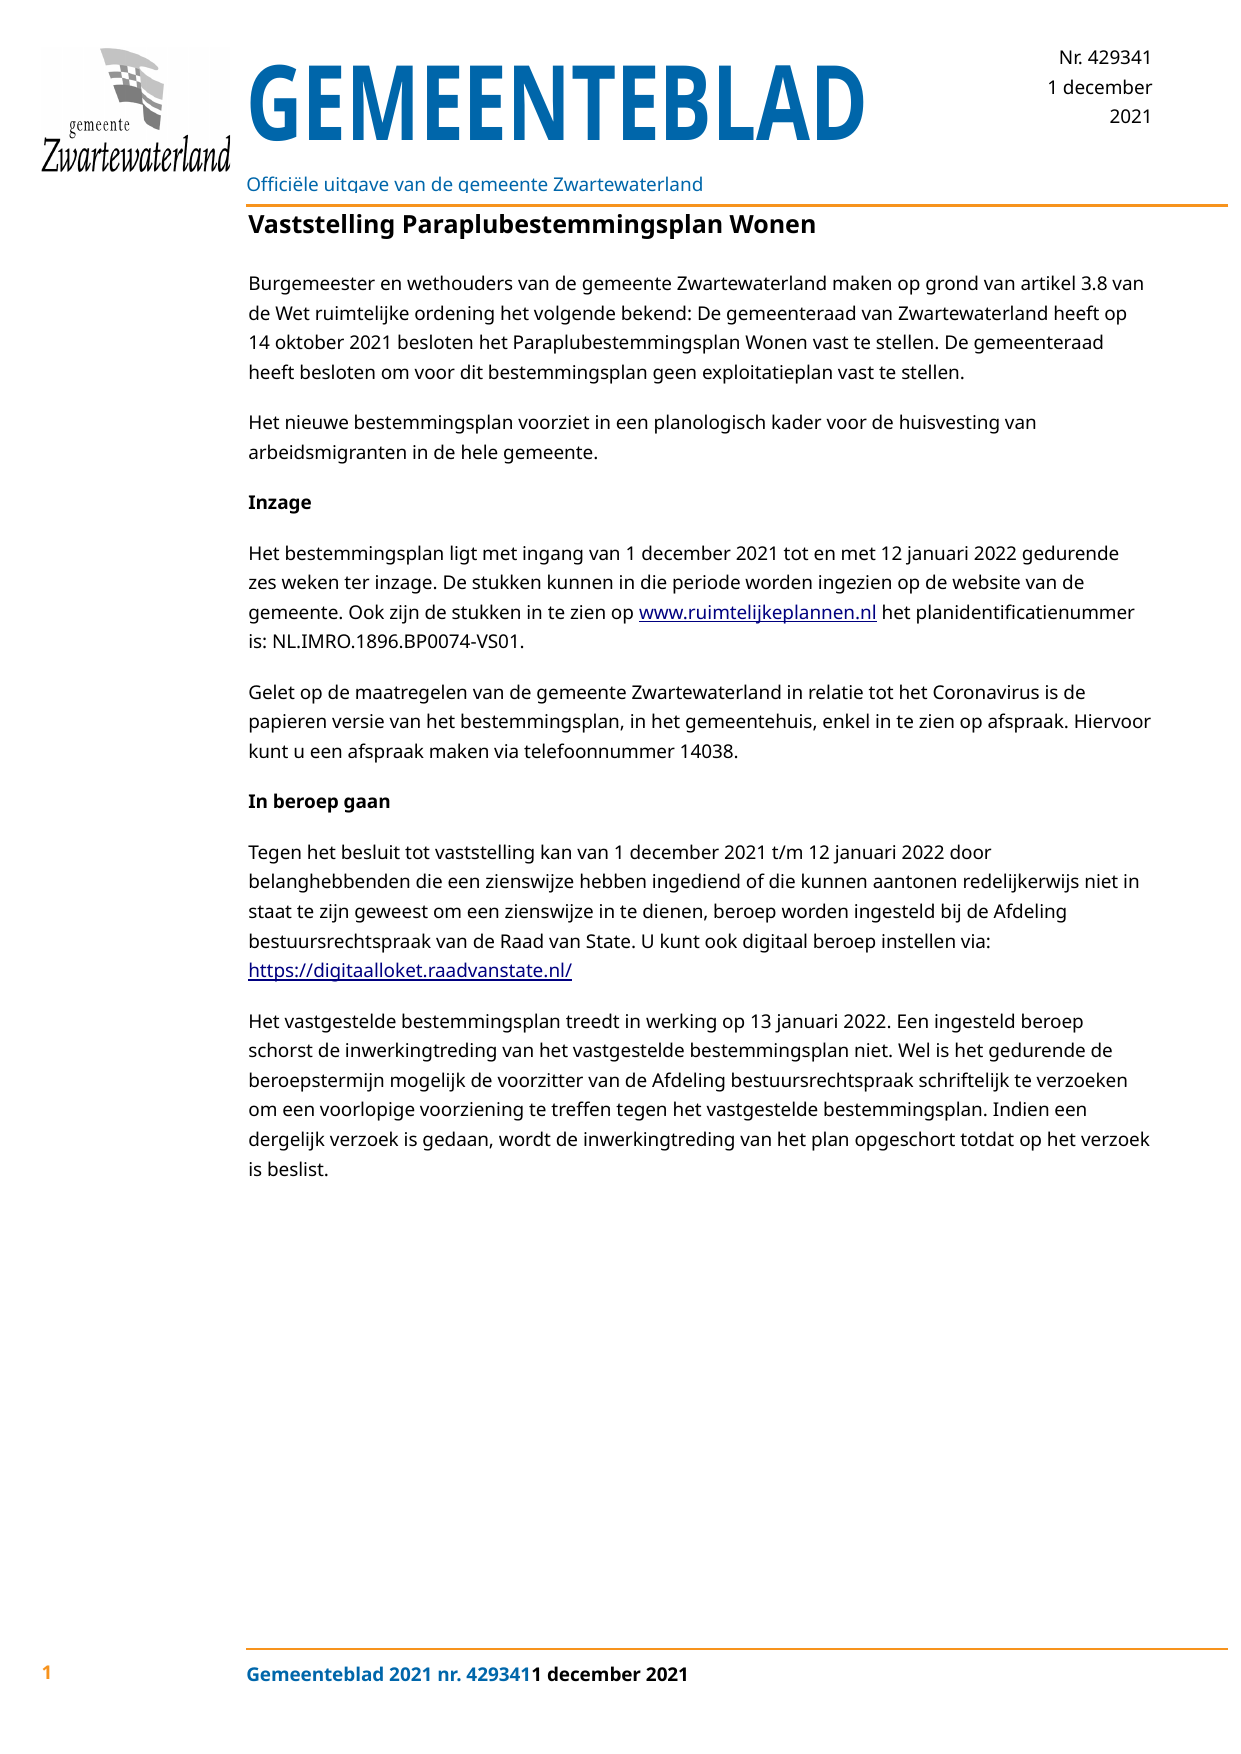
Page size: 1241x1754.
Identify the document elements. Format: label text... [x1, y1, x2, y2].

text Het vastgestelde bestemmingsplan treedt in werking op 13 januari 2022. Een ingesteld beroep schorst de inwerkingtreding van het vastgestelde bestemmingsplan niet. Wel is het gedurende de beroepstermijn mogelijk de voorzitter van de Afdeling bestuursrechtspraak schriftelijk te verzoeken om een voorlopige voorziening te treffen tegen het vastgestelde bestemmingsplan. Indien een dergelijk verzoek is gedaan, wordt de inwerkingtreding van het plan opgeschort totdat op het verzoek is beslist. [248, 1008, 1152, 1181]
text Burgemeester en wethouders van de gemeente Zwartewaterland maken op grond van artikel 3.8 van de Wet ruimtelijke ordening het volgende bekend: De gemeenteraad van Zwartewaterland heeft op 14 oktober 2021 besloten het Paraplubestemmingsplan Wonen vast te stellen. De gemeenteraad heeft besloten om voor dit bestemmingsplan geen exploitatieplan vast te stellen. [248, 270, 1152, 385]
text Het bestemmingsplan ligt met ingang van 1 december 2021 tot en met 12 januari 2022 gedurende zes weken ter inzage. De stukken kunnen in die periode worden ingezien op de website van de gemeente. Ook zijn de stukken in te zien op www.ruimtelijkeplannen.nl het planidentificatienummer is: NL.IMRO.1896.BP0074-VS01. [248, 540, 1152, 654]
text Tegen het besluit tot vaststelling kan van 1 december 2021 t/m 12 januari 2022 door belanghebbenden die een zienswijze hebben ingediend of die kunnen aantonen redelijkerwijs niet in staat te zijn geweest om een zienswijze in te dienen, beroep worden ingesteld bij de Afdeling bestuursrechtspraak van de Raad van State. U kunt ook digitaal beroep instellen via: https://digitaalloket.raadvanstate.nl/ [248, 839, 1152, 983]
picture [41, 47, 231, 172]
text In beroep gaan [248, 789, 1152, 814]
text Het nieuwe bestemmingsplan voorziet in een planologisch kader voor de huisvesting van arbeidsmigranten in de hele gemeente. [248, 409, 1152, 465]
text Vaststelling Paraplubestemmingsplan Wonen [248, 207, 1152, 241]
text Gelet op de maatregelen van de gemeente Zwartewaterland in relatie tot het Coronavirus is de papieren versie van het bestemmingsplan, in het gemeentehuis, enkel in te zien op afspraak. Hiervoor kunt u een afspraak maken via telefoonnummer 14038. [248, 679, 1152, 764]
text Inzage [248, 489, 1152, 515]
